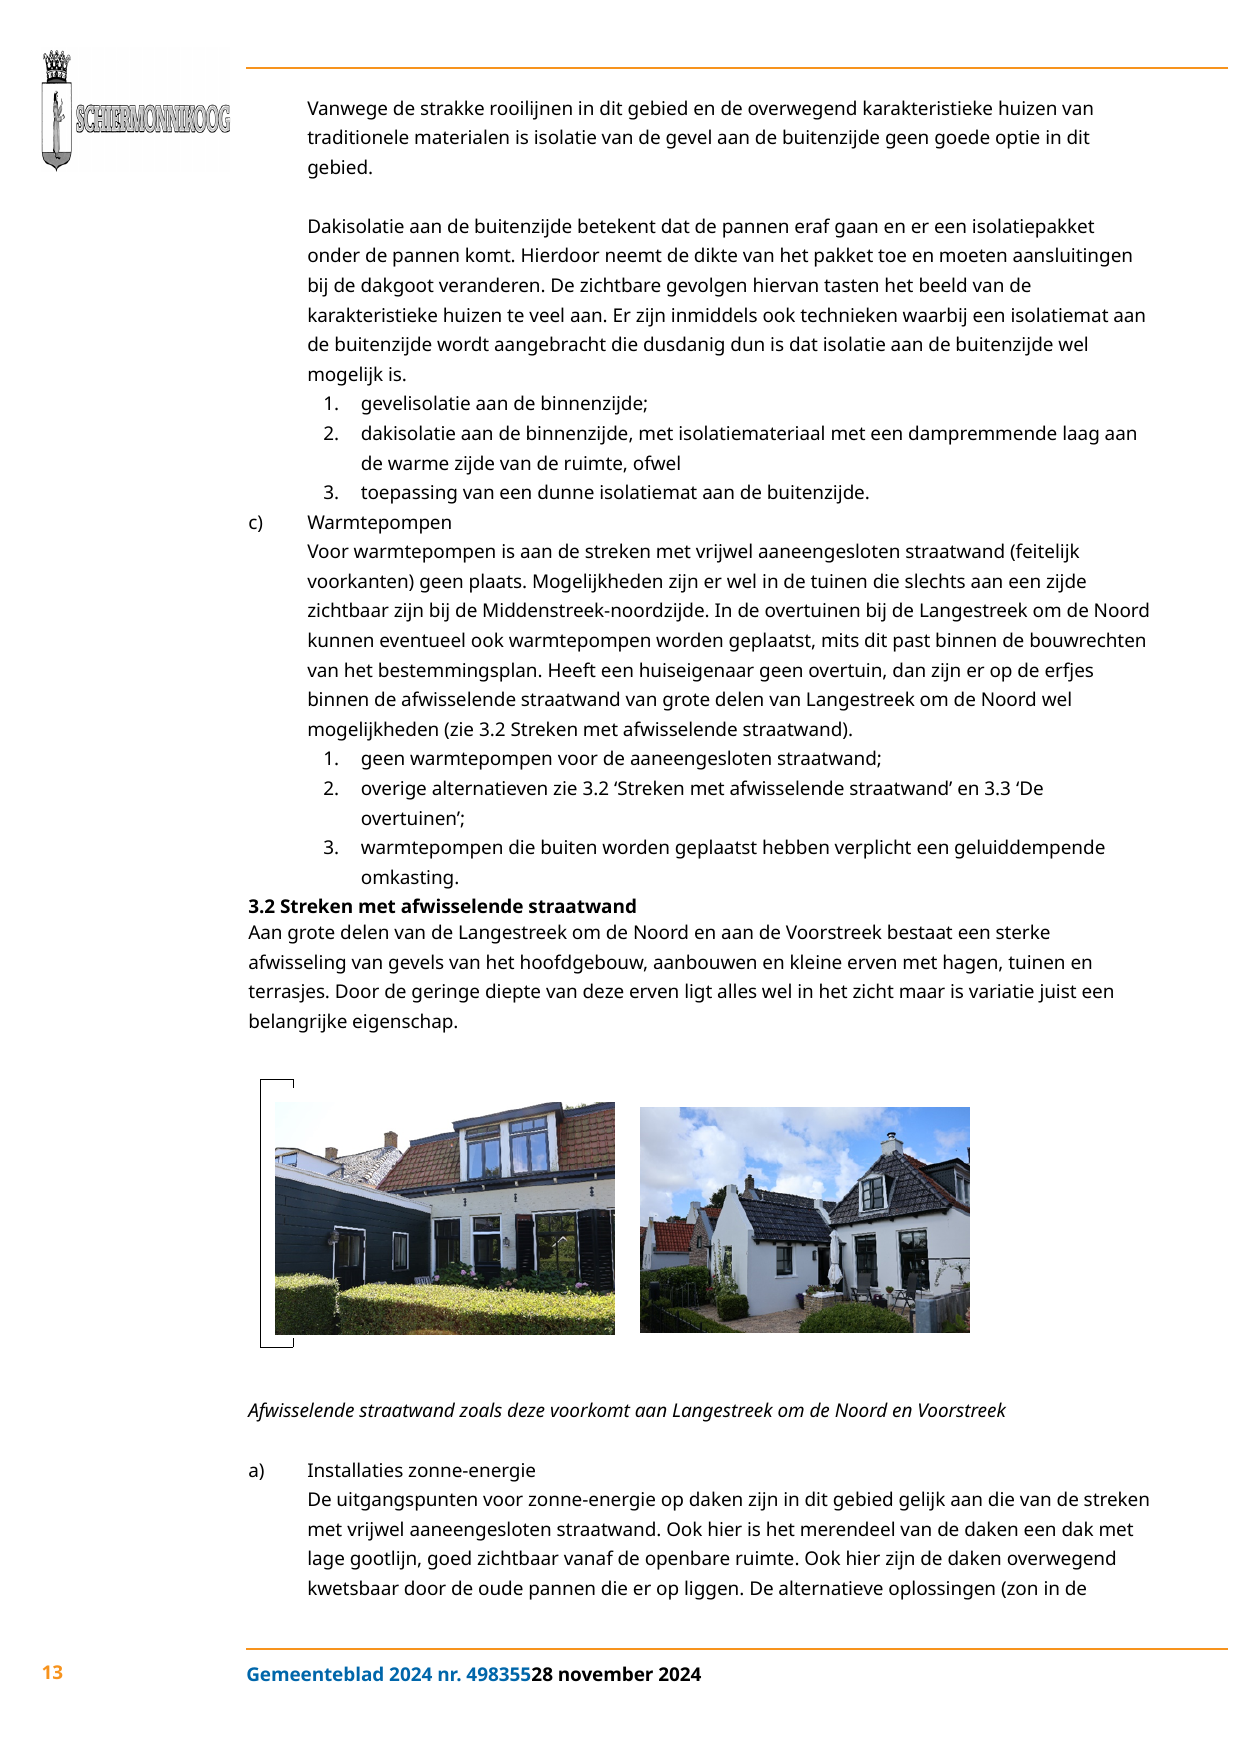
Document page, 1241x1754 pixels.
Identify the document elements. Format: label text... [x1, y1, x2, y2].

picture [268, 1088, 978, 1338]
list warmtepompen die buiten worden geplaatst hebben verplicht een geluiddempende omkasting. [323, 834, 1152, 890]
list De uitgangspunten voor zonne-energie op daken zijn in dit gebied gelijk aan die van de streken met vrijwel aaneengesloten straatwand. Ook hier is het merendeel van de daken een dak met lage gootlijn, goed zichtbaar vanaf de openbare ruimte. Ook hier zijn de daken overwegend kwetsbaar door de oude pannen die er op liggen. De alternatieve oplossingen (zon in de [248, 1486, 1152, 1601]
list Vanwege de strakke rooilijnen in dit gebied en de overwegend karakteristieke huizen van traditionele materialen is isolatie van de gevel aan de buitenzijde geen goede optie in dit gebied. [248, 95, 1152, 180]
list overige alternatieven zie 3.2 ‘Streken met afwisselende straatwand’ en 3.3 ‘De overtuinen’; [323, 775, 1152, 831]
text 3.2 Streken met afwisselende straatwand [248, 893, 1152, 919]
list Dakisolatie aan de buitenzijde betekent dat de pannen eraf gaan en er een isolatiepakket onder de pannen komt. Hierdoor neemt de dikte van het pakket toe en moeten aansluitingen bij de dakgoot veranderen. De zichtbare gevolgen hiervan tasten het beeld van de karakteristieke huizen te veel aan. Er zijn inmiddels ook technieken waarbij een isolatiemat aan de buitenzijde wordt aangebracht die dusdanig dun is dat isolatie aan de buitenzijde wel mogelijk is. [248, 213, 1152, 387]
list Installaties zonne-energie [248, 1457, 1152, 1483]
list Warmtepompen [248, 509, 1152, 535]
text Aan grote delen van de Langestreek om de Noord en aan de Voorstreek bestaat een sterke afwisseling van gevels van het hoofdgebouw, aanbouwen en kleine erven met hagen, tuinen en terrasjes. Door de geringe diepte van deze erven ligt alles wel in het zicht maar is variatie juist een belangrijke eigenschap. [248, 919, 1152, 1034]
list dakisolatie aan de binnenzijde, met isolatiemateriaal met een dampremmende laag aan de warme zijde van de ruimte, ofwel [323, 420, 1152, 476]
list gevelisolatie aan de binnenzijde; [323, 391, 1152, 416]
text Afwisselende straatwand zoals deze voorkomt aan Langestreek om de Noord en Voorstreek [248, 1398, 1152, 1423]
list toepassing van een dunne isolatiemat aan de buitenzijde. [323, 479, 1152, 505]
picture [41, 47, 231, 172]
list Voor warmtepompen is aan de streken met vrijwel aaneengesloten straatwand (feitelijk voorkanten) geen plaats. Mogelijkheden zijn er wel in de tuinen die slechts aan een zijde zichtbaar zijn bij de Middenstreek-noordzijde. In de overtuinen bij de Langestreek om de Noord kunnen eventueel ook warmtepompen worden geplaatst, mits dit past binnen de bouwrechten van het bestemmingsplan. Heeft een huiseigenaar geen overtuin, dan zijn er op de erfjes binnen de afwisselende straatwand van grote delen van Langestreek om de Noord wel mogelijkheden (zie 3.2 Streken met afwisselende straatwand). [248, 538, 1152, 742]
list geen warmtepompen voor de aaneengesloten straatwand; [323, 746, 1152, 771]
